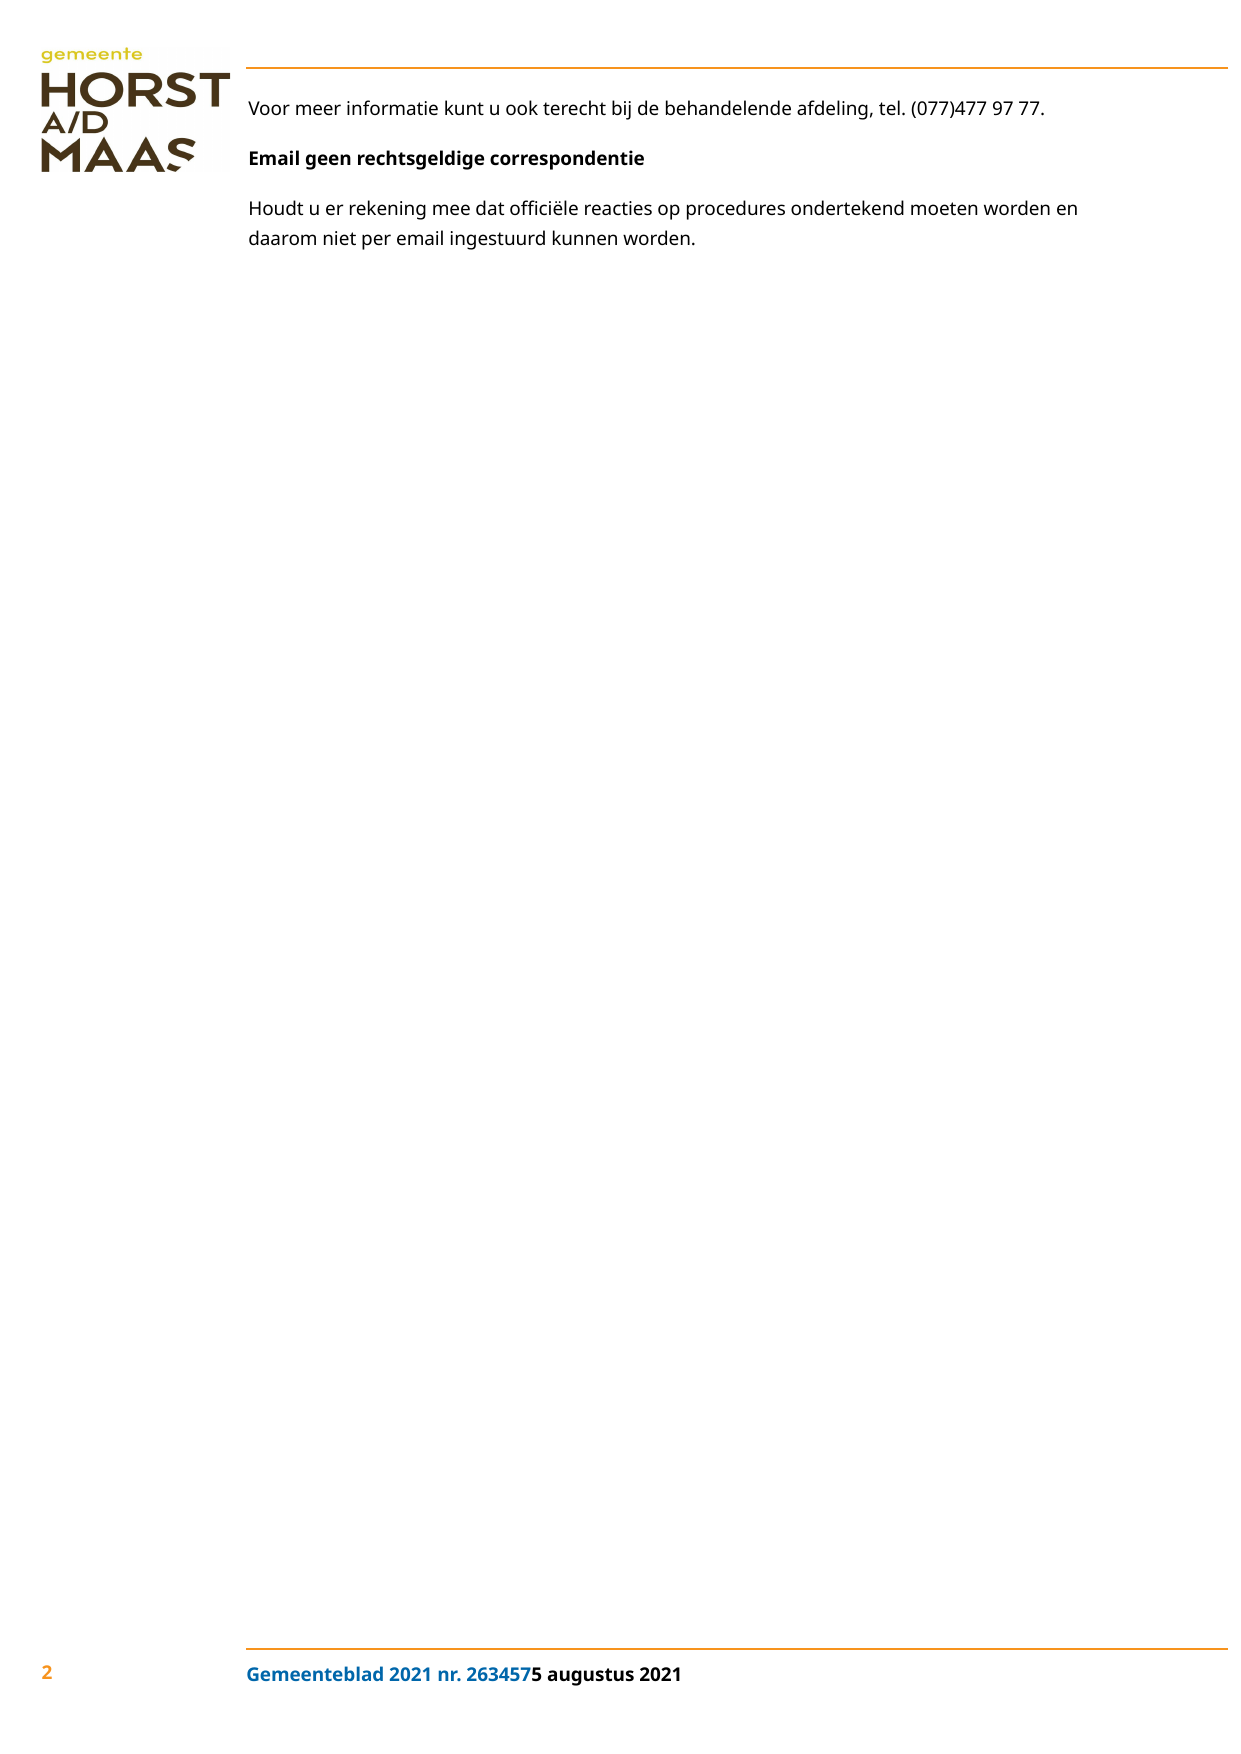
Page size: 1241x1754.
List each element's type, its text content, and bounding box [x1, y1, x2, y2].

text Houdt u er rekening mee dat officiële reacties op procedures ondertekend moeten worden en daarom niet per email ingestuurd kunnen worden. [248, 196, 1152, 251]
picture [41, 47, 231, 172]
text Email geen rechtsgeldige correspondentie [248, 145, 1152, 171]
text Voor meer informatie kunt u ook terecht bij de behandelende afdeling, tel. (077)477 97 77. [248, 95, 1152, 121]
